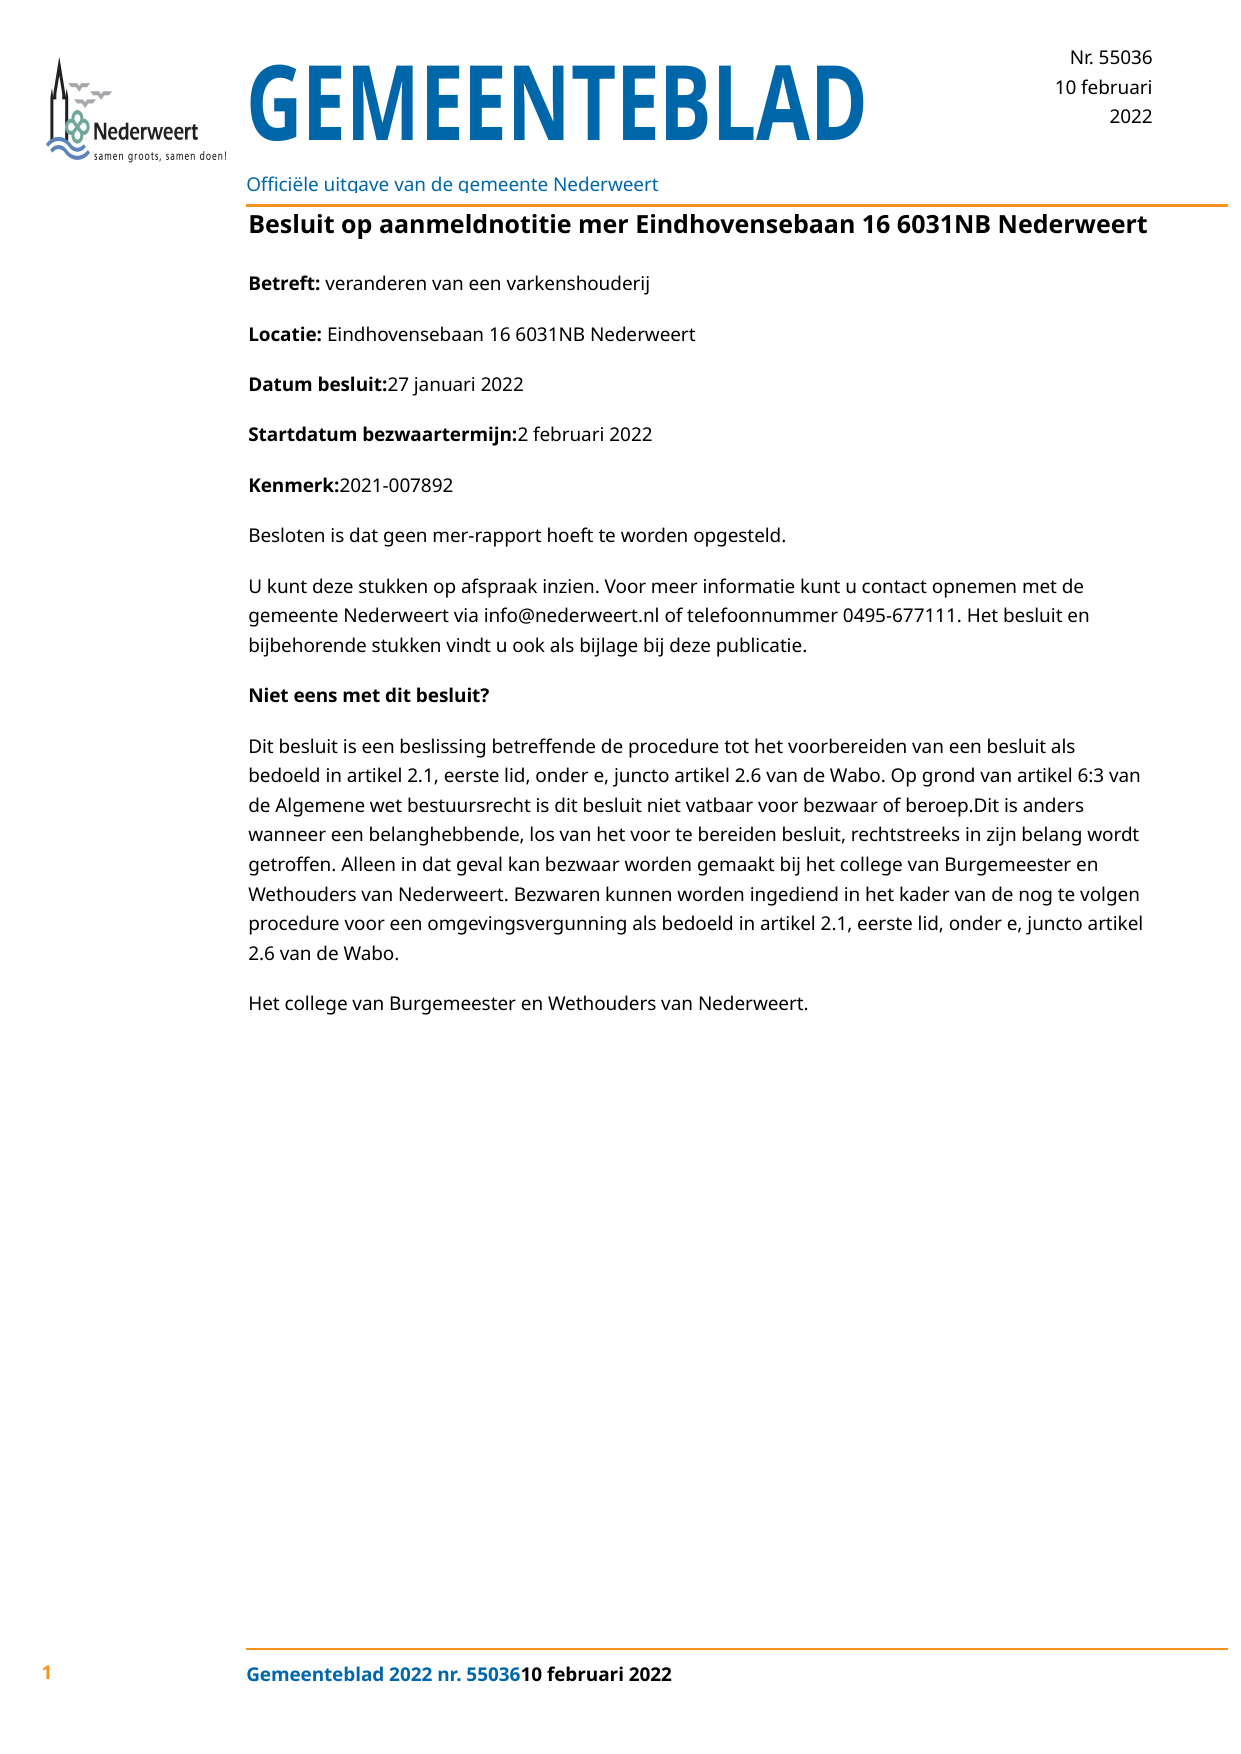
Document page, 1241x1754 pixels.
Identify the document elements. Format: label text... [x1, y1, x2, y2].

text Startdatum bezwaartermijn:2 februari 2022 [248, 422, 1152, 447]
text Datum besluit:27 januari 2022 [248, 371, 1152, 397]
text Kenmerk:2021-007892 [248, 472, 1152, 498]
text Betreft: veranderen van een varkenshouderij [248, 270, 1152, 296]
text Besluit op aanmeldnotitie mer Eindhovensebaan 16 6031NB Nederweert [248, 207, 1152, 241]
text U kunt deze stukken op afspraak inzien. Voor meer informatie kunt u contact opnemen met de gemeente Nederweert via info@nederweert.nl of telefoonnummer 0495-677111. Het besluit en bijbehorende stukken vindt u ook als bijlage bij deze publicatie. [248, 573, 1152, 658]
text Locatie: Eindhovensebaan 16 6031NB Nederweert [248, 321, 1152, 346]
text Het college van Burgemeester en Wethouders van Nederweert. [248, 990, 1152, 1016]
text Besloten is dat geen mer-rapport hoeft te worden opgesteld. [248, 522, 1152, 548]
text Niet eens met dit besluit? [248, 682, 1152, 708]
picture [41, 47, 231, 172]
text Dit besluit is een beslissing betreffende de procedure tot het voorbereiden van een besluit als bedoeld in artikel 2.1, eerste lid, onder e, juncto artikel 2.6 van de Wabo. Op grond van artikel 6:3 van de Algemene wet bestuursrecht is dit besluit niet vatbaar voor bezwaar of beroep.Dit is anders wanneer een belanghebbende, los van het voor te bereiden besluit, rechtstreeks in zijn belang wordt getroffen. Alleen in dat geval kan bezwaar worden gemaakt bij het college van Burgemeester en Wethouders van Nederweert. Bezwaren kunnen worden ingediend in het kader van de nog te volgen procedure voor een omgevingsvergunning als bedoeld in artikel 2.1, eerste lid, onder e, juncto artikel 2.6 van de Wabo. [248, 733, 1152, 966]
